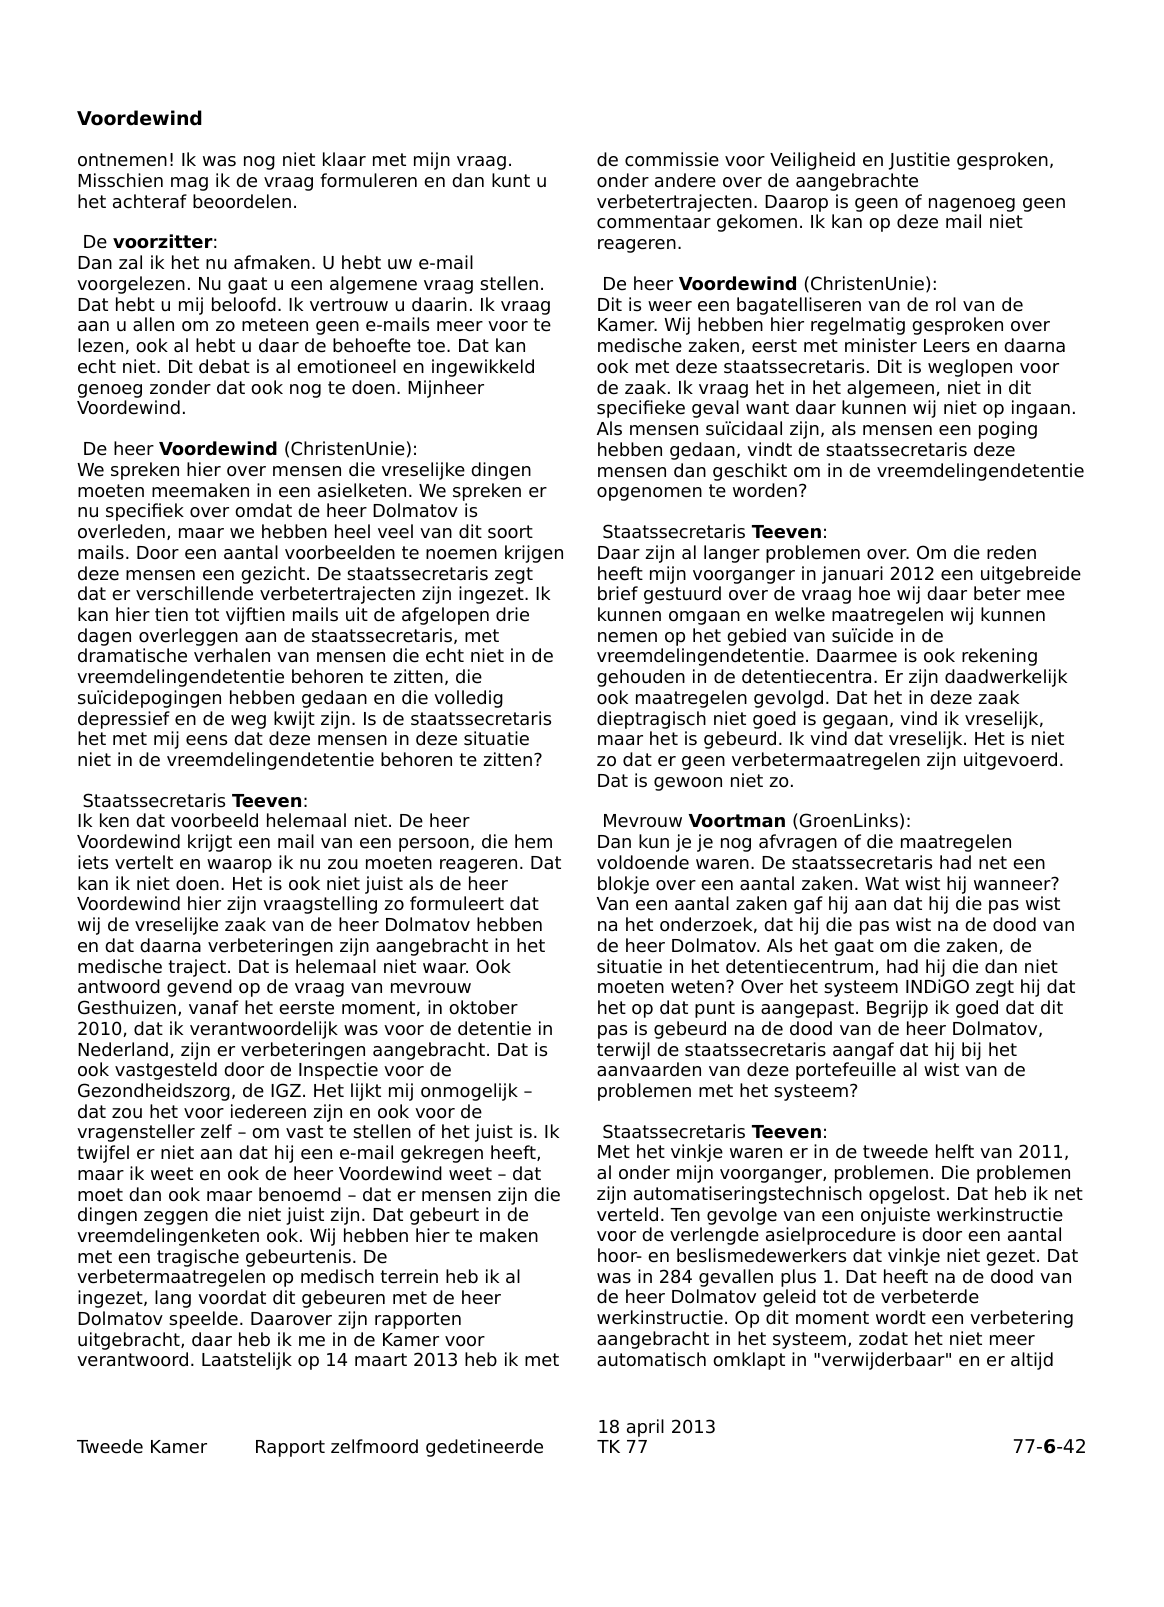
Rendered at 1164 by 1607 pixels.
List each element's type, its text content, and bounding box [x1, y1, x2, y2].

text de commissie voor Veiligheid en Justitie gesproken, onder andere over de aangebrachte verbetertrajecten. Daarop is geen of nagenoeg geen commentaar gekomen. Ik kan op deze mail niet reageren. [596, 150, 1087, 254]
text Dan kun je je nog afvragen of die maatregelen voldoende waren. De staatssecretaris had net een blokje over een aantal zaken. Wat wist hij wanneer? Van een aantal zaken gaf hij aan dat hij die pas wist na het onderzoek, dat hij die pas wist na de dood van de heer Dolmatov. Als het gaat om die zaken, de situatie in het detentiecentrum, had hij die dan niet moeten weten? Over het systeem INDiGO zegt hij dat het op dat punt is aangepast. Begrijp ik goed dat dit pas is gebeurd na de dood van de heer Dolmatov, terwijl de staatssecretaris aangaf dat hij bij het aanvaarden van deze portefeuille al wist van de problemen met het systeem? [596, 832, 1087, 1102]
text Ik ken dat voorbeeld helemaal niet. De heer Voordewind krijgt een mail van een persoon, die hem iets vertelt en waarop ik nu zou moeten reageren. Dat kan ik niet doen. Het is ook niet juist als de heer Voordewind hier zijn vraagstelling zo formuleert dat wij de vreselijke zaak van de heer Dolmatov hebben en dat daarna verbeteringen zijn aangebracht in het medische traject. Dat is helemaal niet waar. Ook antwoord gevend op de vraag van mevrouw Gesthuizen, vanaf het eerste moment, in oktober 2010, dat ik verantwoordelijk was voor de detentie in Nederland, zijn er verbeteringen aangebracht. Dat is ook vastgesteld door de Inspectie voor de Gezondheidszorg, de IGZ. Het lijkt mij onmogelijk – dat zou het voor iedereen zijn en ook voor de vragensteller zelf – om vast te stellen of het juist is. Ik twijfel er niet aan dat hij een e-mail gekregen heeft, maar ik weet en ook de heer Voordewind weet – dat moet dan ook maar benoemd – dat er mensen zijn die dingen zeggen die niet juist zijn. Dat gebeurt in de vreemdelingenketen ook. Wij hebben hier te maken met een tragische gebeurtenis. De verbetermaatregelen op medisch terrein heb ik al ingezet, lang voordat dit gebeuren met de heer Dolmatov speelde. Daarover zijn rapporten uitgebracht, daar heb ik me in de Kamer voor verantwoord. Laatstelijk op 14 maart 2013 heb ik met [77, 811, 567, 1371]
text We spreken hier over mensen die vreselijke dingen moeten meemaken in een asielketen. We spreken er nu specifiek over omdat de heer Dolmatov is overleden, maar we hebben heel veel van dit soort mails. Door een aantal voorbeelden te noemen krijgen deze mensen een gezicht. De staatssecretaris zegt dat er verschillende verbetertrajecten zijn ingezet. Ik kan hier tien tot vijftien mails uit de afgelopen drie dagen overleggen aan de staatssecretaris, met dramatische verhalen van mensen die echt niet in de vreemdelingendetentie behoren te zitten, die suïcidepogingen hebben gedaan en die volledig depressief en de weg kwijt zijn. Is de staatssecretaris het met mij eens dat deze mensen in deze situatie niet in de vreemdelingendetentie behoren te zitten? [77, 460, 567, 771]
text Daar zijn al langer problemen over. Om die reden heeft mijn voorganger in januari 2012 een uitgebreide brief gestuurd over de vraag hoe wij daar beter mee kunnen omgaan en welke maatregelen wij kunnen nemen op het gebied van suïcide in de vreemdelingendetentie. Daarmee is ook rekening gehouden in de detentiecentra. Er zijn daadwerkelijk ook maatregelen gevolgd. Dat het in deze zaak dieptragisch niet goed is gegaan, vind ik vreselijk, maar het is gebeurd. Ik vind dat vreselijk. Het is niet zo dat er geen verbetermaatregelen zijn uitgevoerd. Dat is gewoon niet zo. [596, 543, 1087, 791]
text Staatssecretaris Teeven: [77, 791, 567, 811]
text Dan zal ik het nu afmaken. U hebt uw e-mail voorgelezen. Nu gaat u een algemene vraag stellen. Dat hebt u mij beloofd. Ik vertrouw u daarin. Ik vraag aan u allen om zo meteen geen e-mails meer voor te lezen, ook al hebt u daar de behoefte toe. Dat kan echt niet. Dit debat is al emotioneel en ingewikkeld genoeg zonder dat ook nog te doen. Mijnheer Voordewind. [77, 253, 567, 419]
text Staatssecretaris Teeven: [596, 1122, 1087, 1142]
text De heer Voordewind (ChristenUnie): [596, 274, 1087, 294]
text Staatssecretaris Teeven: [596, 522, 1087, 543]
text Met het vinkje waren er in de tweede helft van 2011, al onder mijn voorganger, problemen. Die problemen zijn automatiseringstechnisch opgelost. Dat heb ik net verteld. Ten gevolge van een onjuiste werkinstructie voor de verlengde asielprocedure is door een aantal hoor- en beslismedewerkers dat vinkje niet gezet. Dat was in 284 gevallen plus 1. Dat heeft na de dood van de heer Dolmatov geleid tot de verbeterde werkinstructie. Op dit moment wordt een verbetering aangebracht in het systeem, zodat het niet meer automatisch omklapt in "verwijderbaar" en er altijd [596, 1142, 1087, 1370]
text Mevrouw Voortman (GroenLinks): [596, 811, 1087, 832]
text De voorzitter: [77, 232, 567, 253]
text Dit is weer een bagatelliseren van de rol van de Kamer. Wij hebben hier regelmatig gesproken over medische zaken, eerst met minister Leers en daarna ook met deze staatssecretaris. Dit is weglopen voor de zaak. Ik vraag het in het algemeen, niet in dit specifieke geval want daar kunnen wij niet op ingaan. Als mensen suïcidaal zijn, als mensen een poging hebben gedaan, vindt de staatssecretaris deze mensen dan geschikt om in de vreemdelingendetentie opgenomen te worden? [596, 294, 1087, 502]
text De heer Voordewind (ChristenUnie): [77, 439, 567, 460]
text ontnemen! Ik was nog niet klaar met mijn vraag. Misschien mag ik de vraag formuleren en dan kunt u het achteraf beoordelen. [77, 150, 567, 212]
